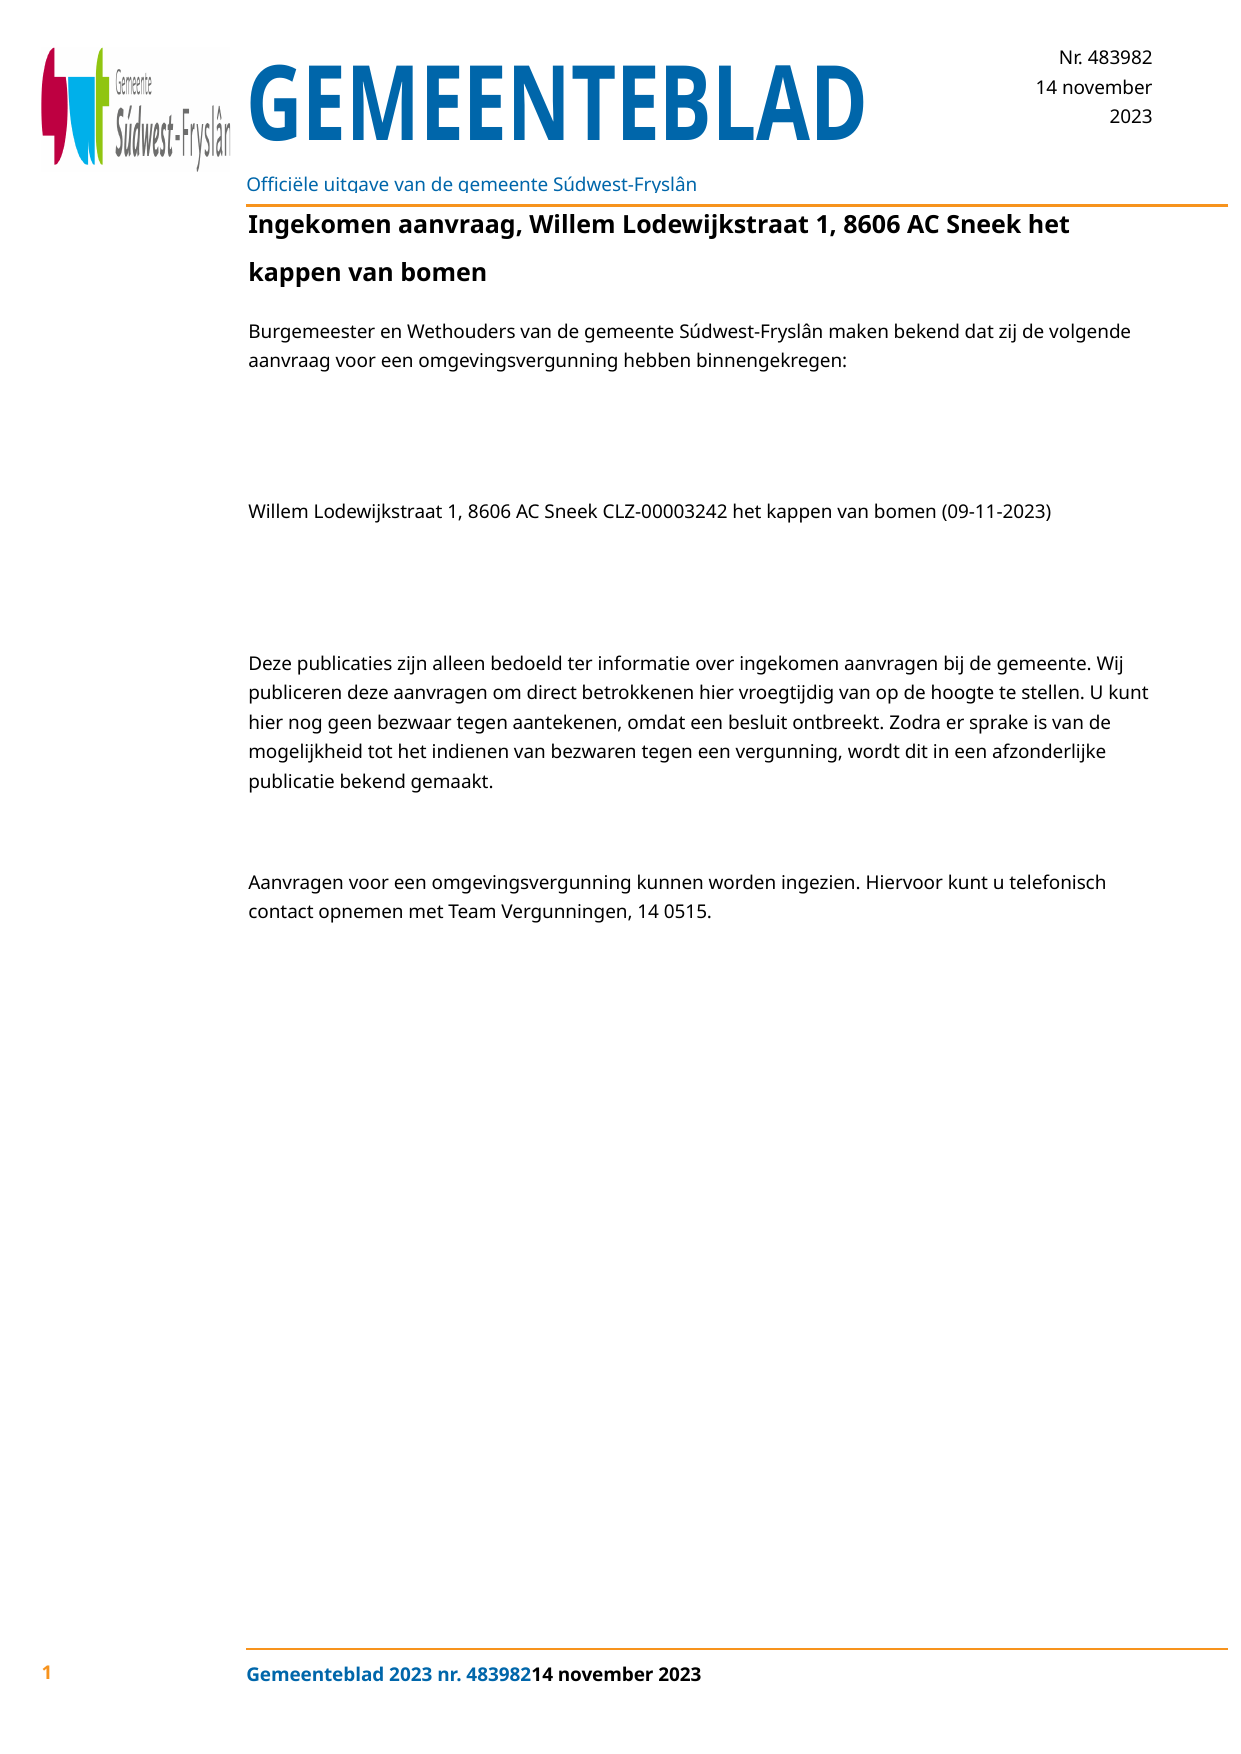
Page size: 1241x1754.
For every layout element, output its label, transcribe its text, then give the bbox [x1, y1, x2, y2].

text Aanvragen voor een omgevingsvergunning kunnen worden ingezien. Hiervoor kunt u telefonisch contact opnemen met Team Vergunningen, 14 0515. [248, 869, 1152, 924]
text Ingekomen aanvraag, Willem Lodewijkstraat 1, 8606 AC Sneek het kappen van bomen [248, 207, 1152, 288]
picture [41, 47, 231, 172]
text Deze publicaties zijn alleen bedoeld ter informatie over ingekomen aanvragen bij de gemeente. Wij publiceren deze aanvragen om direct betrokkenen hier vroegtijdig van op de hoogte te stellen. U kunt hier nog geen bezwaar tegen aantekenen, omdat een besluit ontbreekt. Zodra er sprake is van de mogelijkheid tot het indienen van bezwaren tegen een vergunning, wordt dit in een afzonderlijke publicatie bekend gemaakt. [248, 650, 1152, 794]
text Willem Lodewijkstraat 1, 8606 AC Sneek CLZ-00003242 het kappen van bomen (09-11-2023) [248, 499, 1152, 524]
text Burgemeester en Wethouders van de gemeente Súdwest-Fryslân maken bekend dat zij de volgende aanvraag voor een omgevingsvergunning hebben binnengekregen: [248, 318, 1152, 373]
